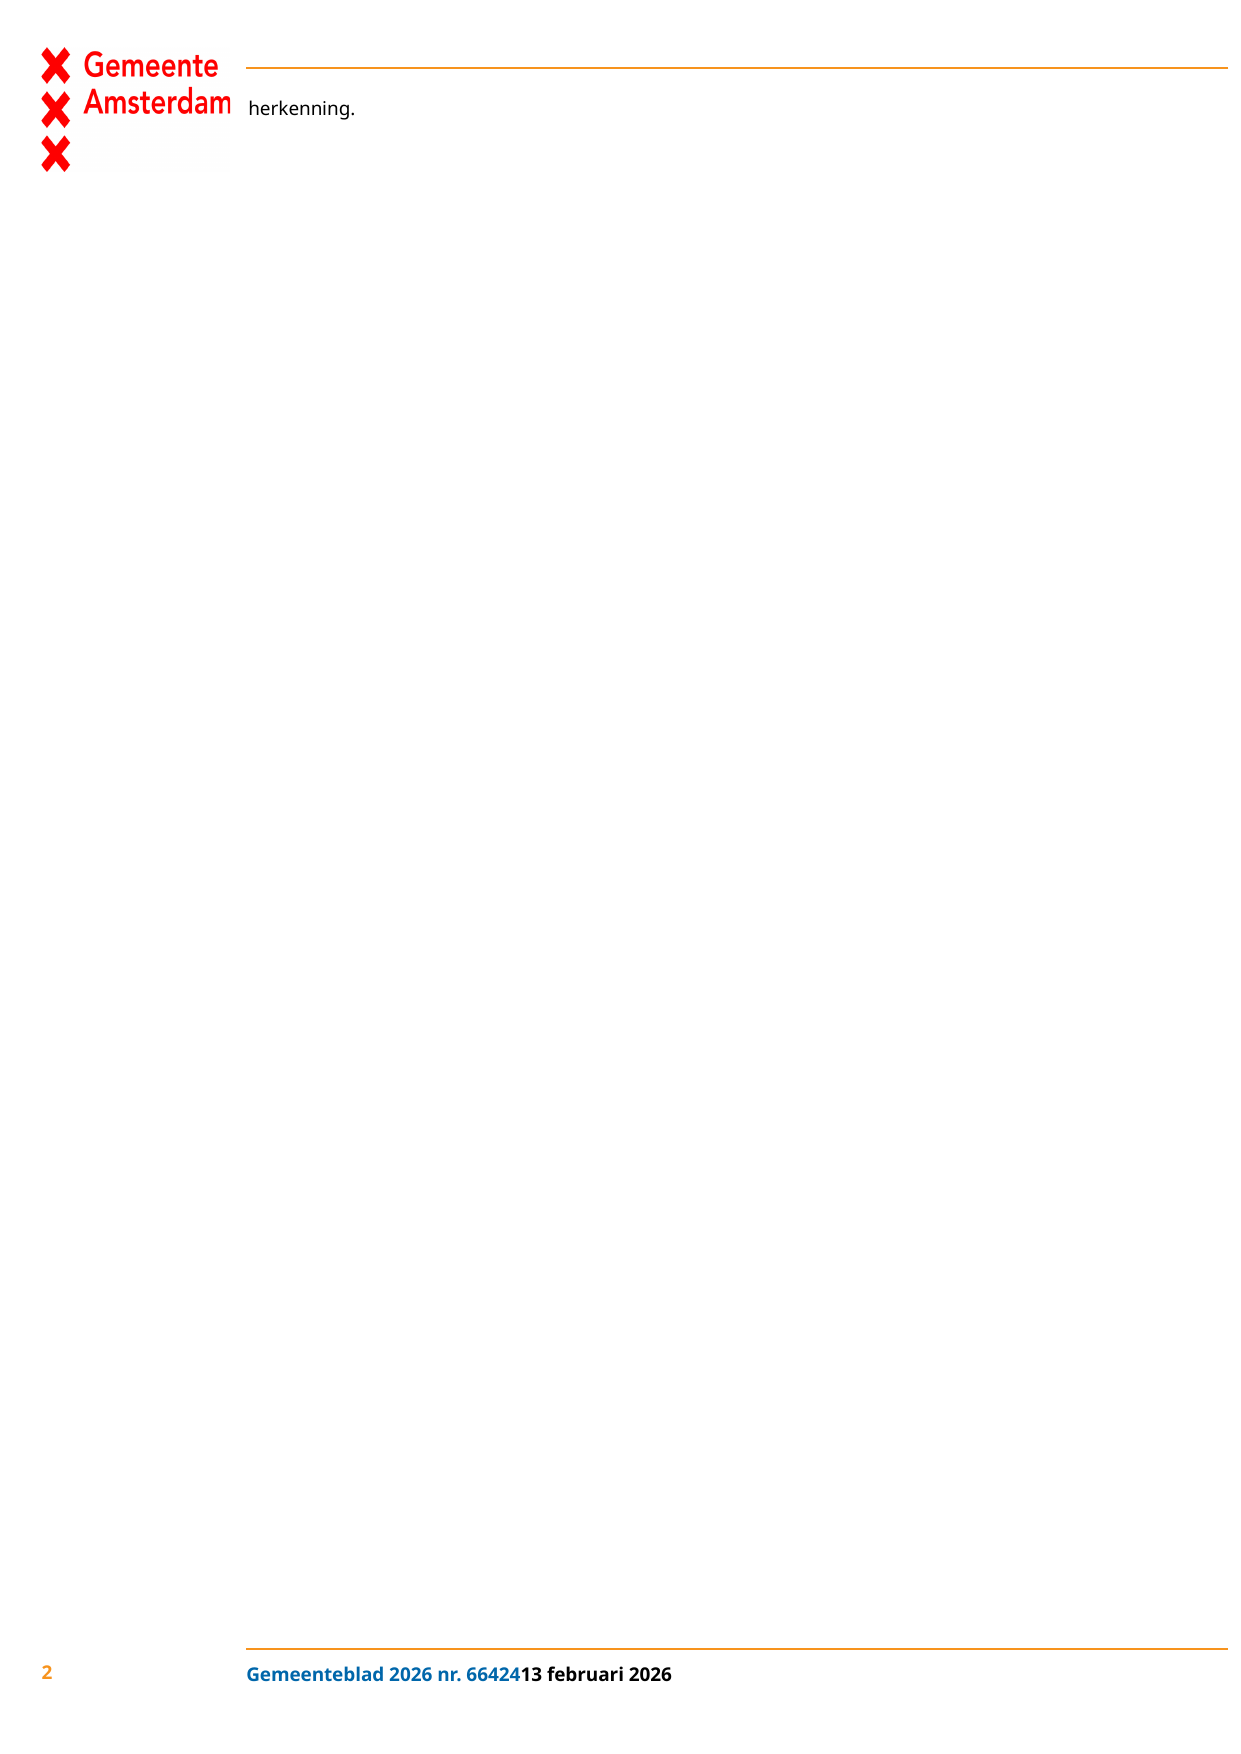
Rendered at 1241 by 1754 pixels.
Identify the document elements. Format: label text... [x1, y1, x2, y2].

text herkenning. [248, 95, 1152, 121]
picture [41, 47, 231, 172]
